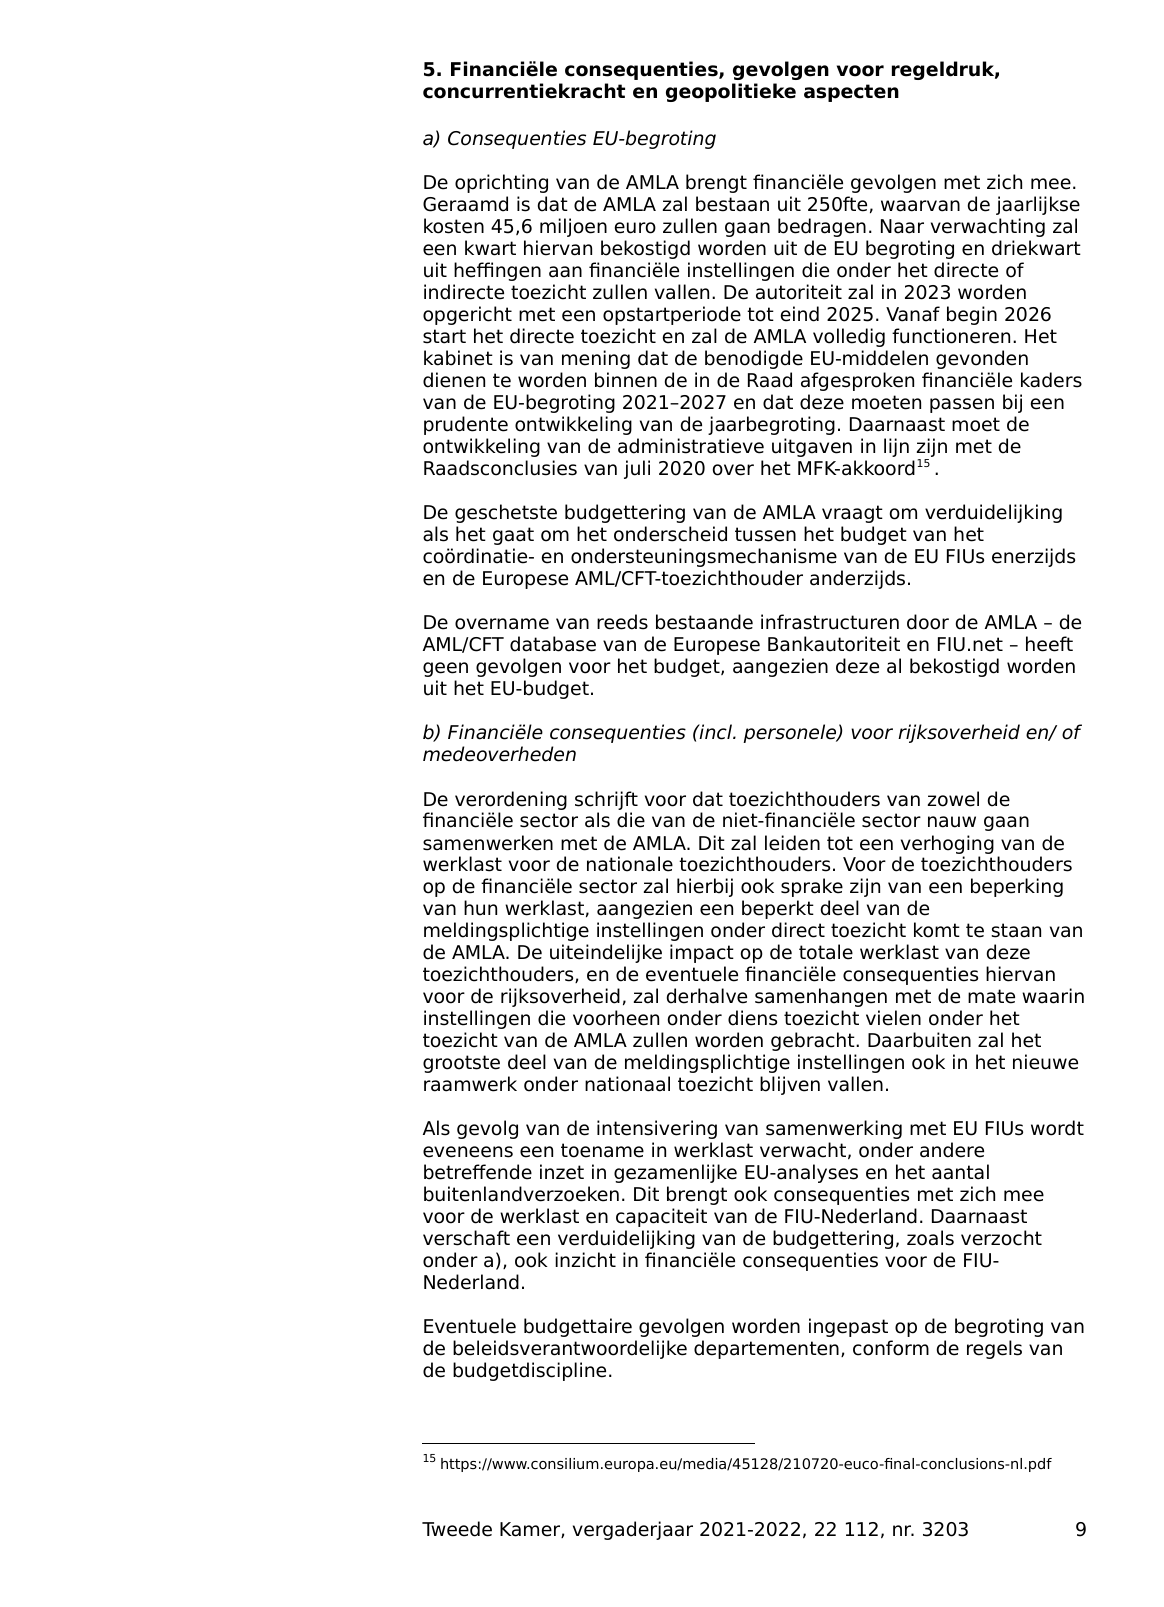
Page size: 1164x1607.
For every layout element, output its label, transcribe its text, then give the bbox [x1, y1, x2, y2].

subtitle b) Financiële consequenties (incl. personele) voor rijksoverheid en/ of medeoverheden [422, 722, 1087, 766]
text De verordening schrijft voor dat toezichthouders van zowel de financiële sector als die van de niet-financiële sector nauw gaan samenwerken met de AMLA. Dit zal leiden tot een verhoging van de werklast voor de nationale toezichthouders. Voor de toezichthouders op de financiële sector zal hierbij ook sprake zijn van een beperking van hun werklast, aangezien een beperkt deel van de meldingsplichtige instellingen onder direct toezicht komt te staan van de AMLA. De uiteindelijke impact op de totale werklast van deze toezichthouders, en de eventuele financiële consequenties hiervan voor de rijksoverheid, zal derhalve samenhangen met de mate waarin instellingen die voorheen onder diens toezicht vielen onder het toezicht van de AMLA zullen worden gebracht. Daarbuiten zal het grootste deel van de meldingsplichtige instellingen ook in het nieuwe raamwerk onder nationaal toezicht blijven vallen. [422, 788, 1087, 1096]
text Als gevolg van de intensivering van samenwerking met EU FIUs wordt eveneens een toename in werklast verwacht, onder andere betreffende inzet in gezamenlijke EU-analyses en het aantal buitenlandverzoeken. Dit brengt ook consequenties met zich mee voor de werklast en capaciteit van de FIU-Nederland. Daarnaast verschaft een verduidelijking van de budgettering, zoals verzocht onder a), ook inzicht in financiële consequenties voor de FIU-Nederland. [422, 1118, 1087, 1294]
subtitle a) Consequenties EU-begroting [422, 128, 1087, 150]
text De geschetste budgettering van de AMLA vraagt om verduidelijking als het gaat om het onderscheid tussen het budget van het coördinatie- en ondersteuningsmechanisme van de EU FIUs enerzijds en de Europese AML/CFT-toezichthouder anderzijds. [422, 502, 1087, 590]
text https://www.consilium.europa.eu/media/45128/210720-euco-final-conclusions-nl.pdf [422, 1452, 1087, 1474]
text Eventuele budgettaire gevolgen worden ingepast op de begroting van de beleidsverantwoordelijke departementen, conform de regels van de budgetdiscipline. [422, 1316, 1087, 1382]
text De overname van reeds bestaande infrastructuren door de AMLA – de AML/CFT database van de Europese Bankautoriteit en FIU.net – heeft geen gevolgen voor het budget, aangezien deze al bekostigd worden uit het EU-budget. [422, 612, 1087, 700]
subtitle 5. Financiële consequenties, gevolgen voor regeldruk, concurrentiekracht en geopolitieke aspecten [422, 59, 1087, 103]
text De oprichting van de AMLA brengt financiële gevolgen met zich mee. Geraamd is dat de AMLA zal bestaan uit 250fte, waarvan de jaarlijkse kosten 45,6 miljoen euro zullen gaan bedragen. Naar verwachting zal een kwart hiervan bekostigd worden uit de EU begroting en driekwart uit heffingen aan financiële instellingen die onder het directe of indirecte toezicht zullen vallen. De autoriteit zal in 2023 worden opgericht met een opstartperiode tot eind 2025. Vanaf begin 2026 start het directe toezicht en zal de AMLA volledig functioneren. Het kabinet is van mening dat de benodigde EU-middelen gevonden dienen te worden binnen de in de Raad afgesproken financiële kaders van de EU-begroting 2021–2027 en dat deze moeten passen bij een prudente ontwikkeling van de jaarbegroting. Daarnaast moet de ontwikkeling van de administratieve uitgaven in lijn zijn met de Raadsconclusies van juli 2020 over het MFK-akkoord. [422, 172, 1087, 480]
